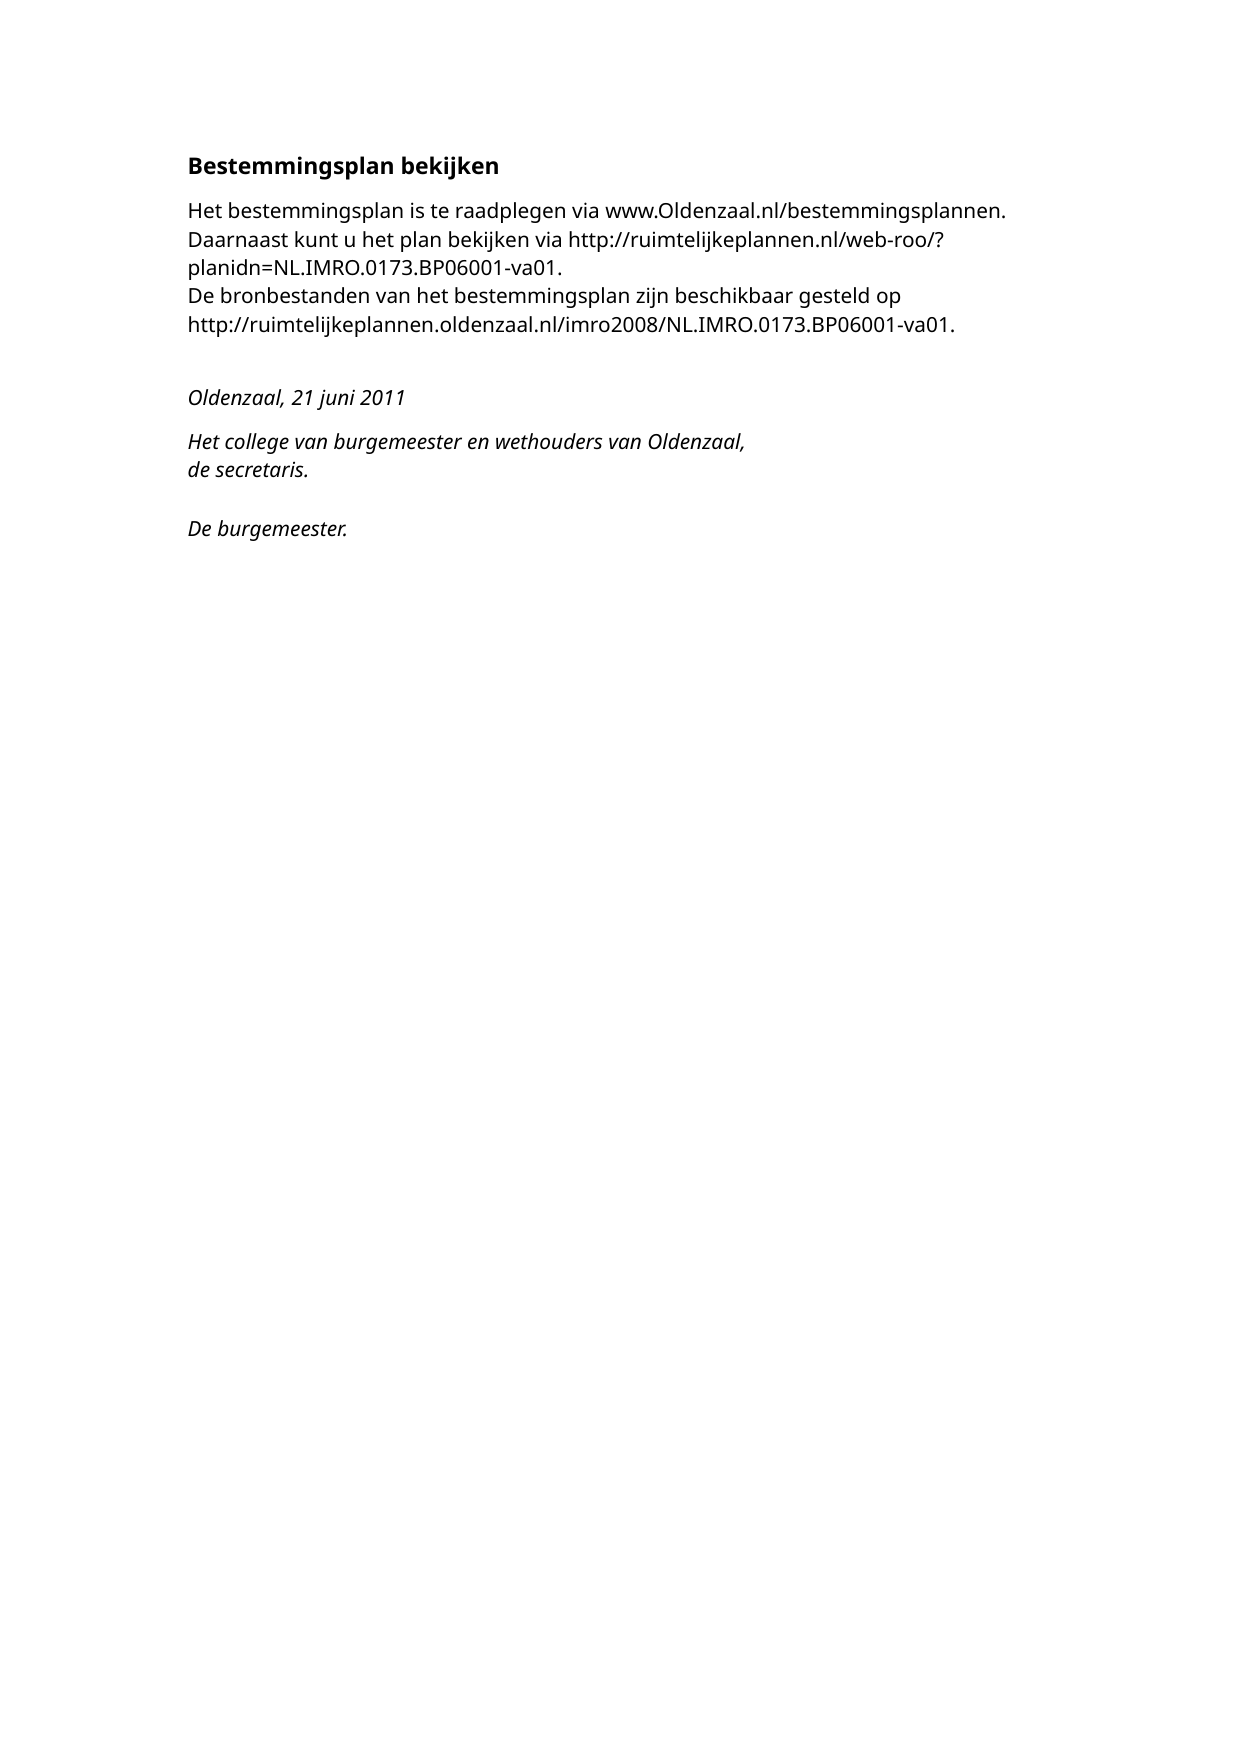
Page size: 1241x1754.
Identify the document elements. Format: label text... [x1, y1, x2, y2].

text De bronbestanden van het bestemmingsplan zijn beschikbaar gesteld op http://ruimtelijkeplannen.oldenzaal.nl/imro2008/NL.IMRO.0173.BP06001-va01. [187, 282, 1053, 338]
text de secretaris. [187, 455, 1053, 484]
text Het college van burgemeester en wethouders van Oldenzaal, [187, 427, 1053, 455]
text Oldenzaal, 21 juni 2011 [187, 383, 1053, 412]
text De burgemeester. [187, 514, 1053, 542]
text Het bestemmingsplan is te raadplegen via www.Oldenzaal.nl/bestemmingsplannen. Daarnaast kunt u het plan bekijken via http://ruimtelijkeplannen.nl/web-roo/?planidn=NL.IMRO.0173.BP06001-va01. [187, 196, 1053, 282]
subtitle Bestemmingsplan bekijken [187, 150, 1053, 181]
